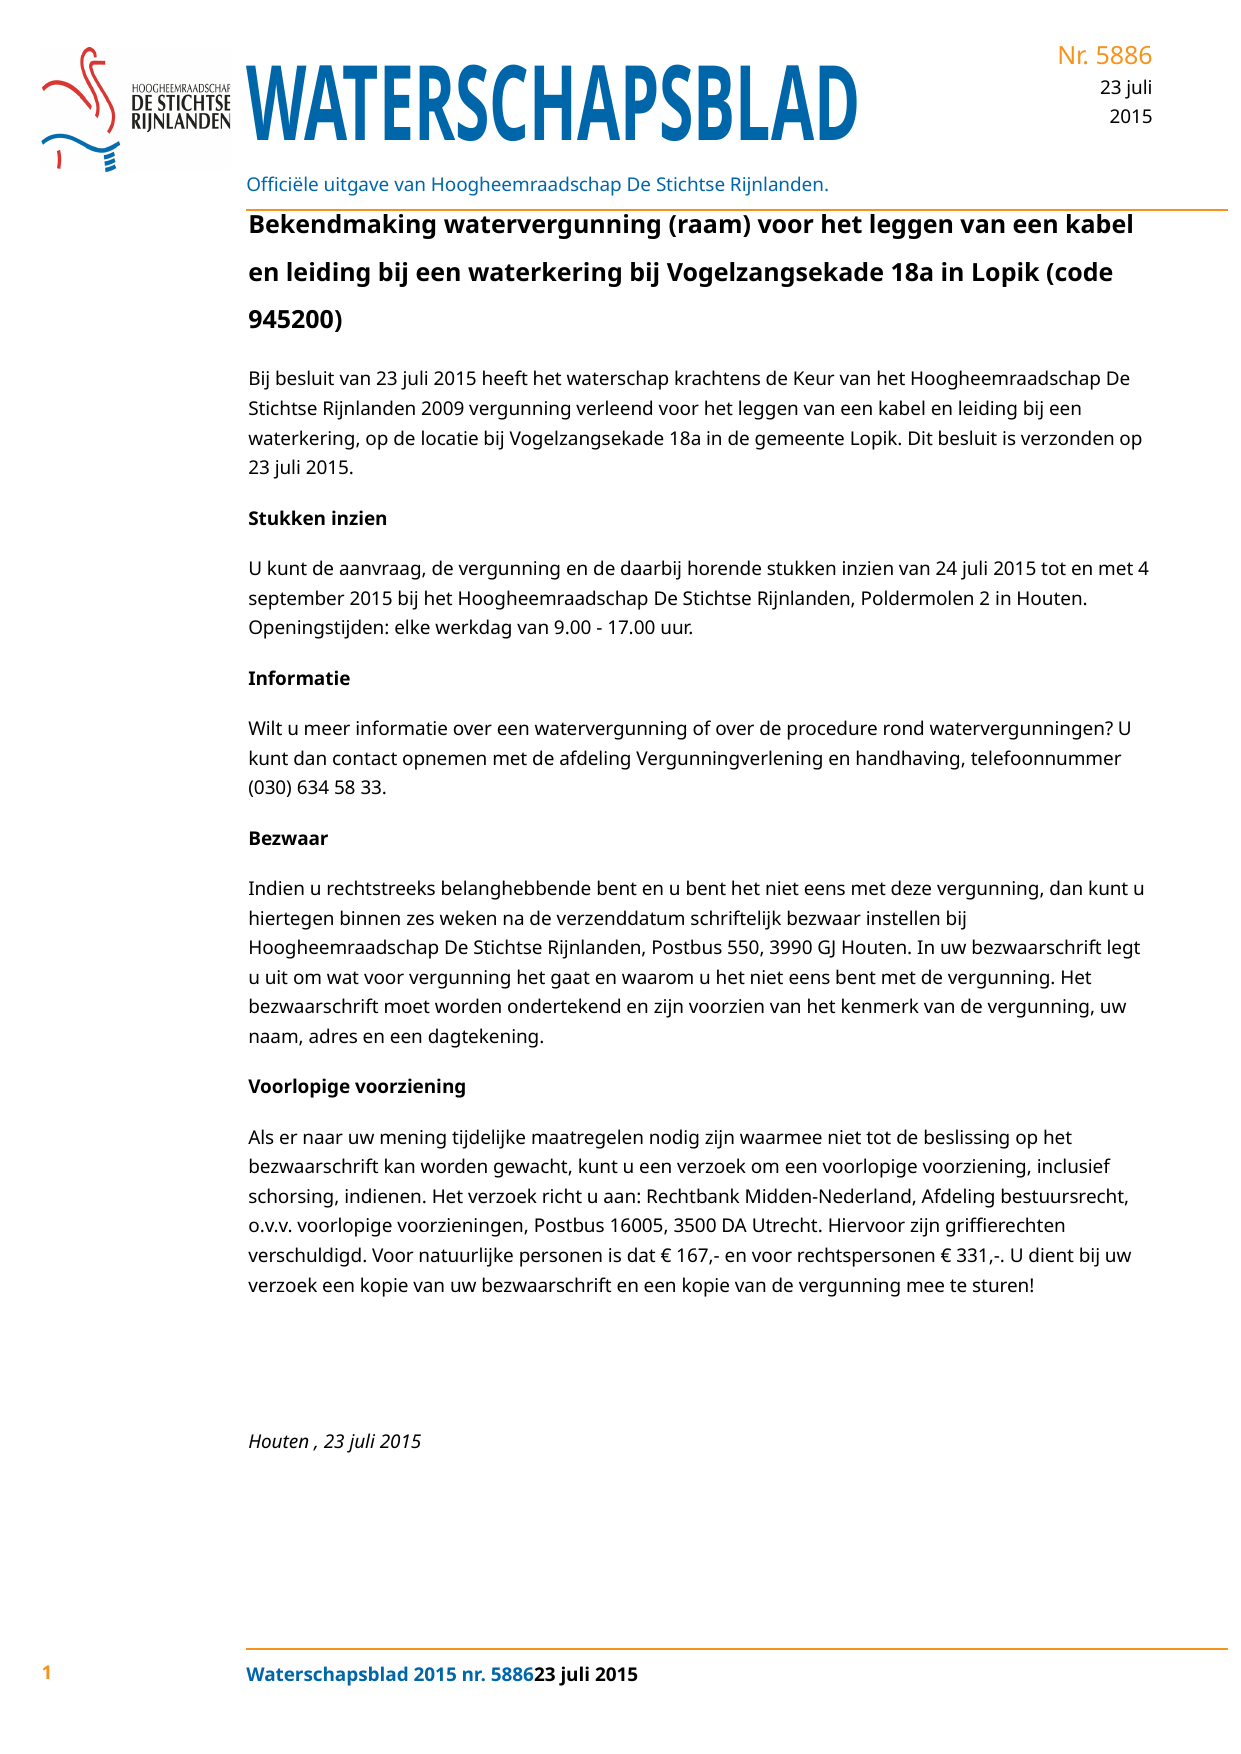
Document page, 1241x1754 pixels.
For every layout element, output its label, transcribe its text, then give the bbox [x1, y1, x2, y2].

text Bekendmaking watervergunning (raam) voor het leggen van een kabel en leiding bij een waterkering bij Vogelzangsekade 18a in Lopik (code 945200) [248, 211, 1152, 336]
text Stukken inzien [248, 505, 1152, 530]
text Wilt u meer informatie over een watervergunning of over de procedure rond watervergunningen? U kunt dan contact opnemen met de afdeling Vergunningverlening en handhaving, telefoonnummer (030) 634 58 33. [248, 715, 1152, 800]
text Informatie [248, 665, 1152, 690]
text Bij besluit van 23 juli 2015 heeft het waterschap krachtens de Keur van het Hoogheemraadschap De Stichtse Rijnlanden 2009 vergunning verleend voor het leggen van een kabel en leiding bij een waterkering, op de locatie bij Vogelzangsekade 18a in de gemeente Lopik. Dit besluit is verzonden op 23 juli 2015. [248, 366, 1152, 480]
text Als er naar uw mening tijdelijke maatregelen nodig zijn waarmee niet tot de beslissing op het bezwaarschrift kan worden gewacht, kunt u een verzoek om een voorlopige voorziening, inclusief schorsing, indienen. Het verzoek richt u aan: Rechtbank Midden-Nederland, Afdeling bestuursrecht, o.v.v. voorlopige voorzieningen, Postbus 16005, 3500 DA Utrecht. Hiervoor zijn griffierechten verschuldigd. Voor natuurlijke personen is dat € 167,- en voor rechtspersonen € 331,-. U dient bij uw verzoek een kopie van uw bezwaarschrift en een kopie van de vergunning mee te sturen! [248, 1124, 1152, 1297]
text Voorlopige voorziening [248, 1073, 1152, 1099]
text Bezwaar [248, 825, 1152, 850]
text U kunt de aanvraag, de vergunning en de daarbij horende stukken inzien van 24 juli 2015 tot en met 4 september 2015 bij het Hoogheemraadschap De Stichtse Rijnlanden, Poldermolen 2 in Houten. Openingstijden: elke werkdag van 9.00 - 17.00 uur. [248, 555, 1152, 640]
text Houten , 23 juli 2015 [248, 1428, 1152, 1454]
text Indien u rechtstreeks belanghebbende bent en u bent het niet eens met deze vergunning, dan kunt u hiertegen binnen zes weken na de verzenddatum schriftelijk bezwaar instellen bij Hoogheemraadschap De Stichtse Rijnlanden, Postbus 550, 3990 GJ Houten. In uw bezwaarschrift legt u uit om wat voor vergunning het gaat en waarom u het niet eens bent met de vergunning. Het bezwaarschrift moet worden ondertekend en zijn voorzien van het kenmerk van de vergunning, uw naam, adres en een dagtekening. [248, 875, 1152, 1049]
picture [41, 47, 231, 172]
